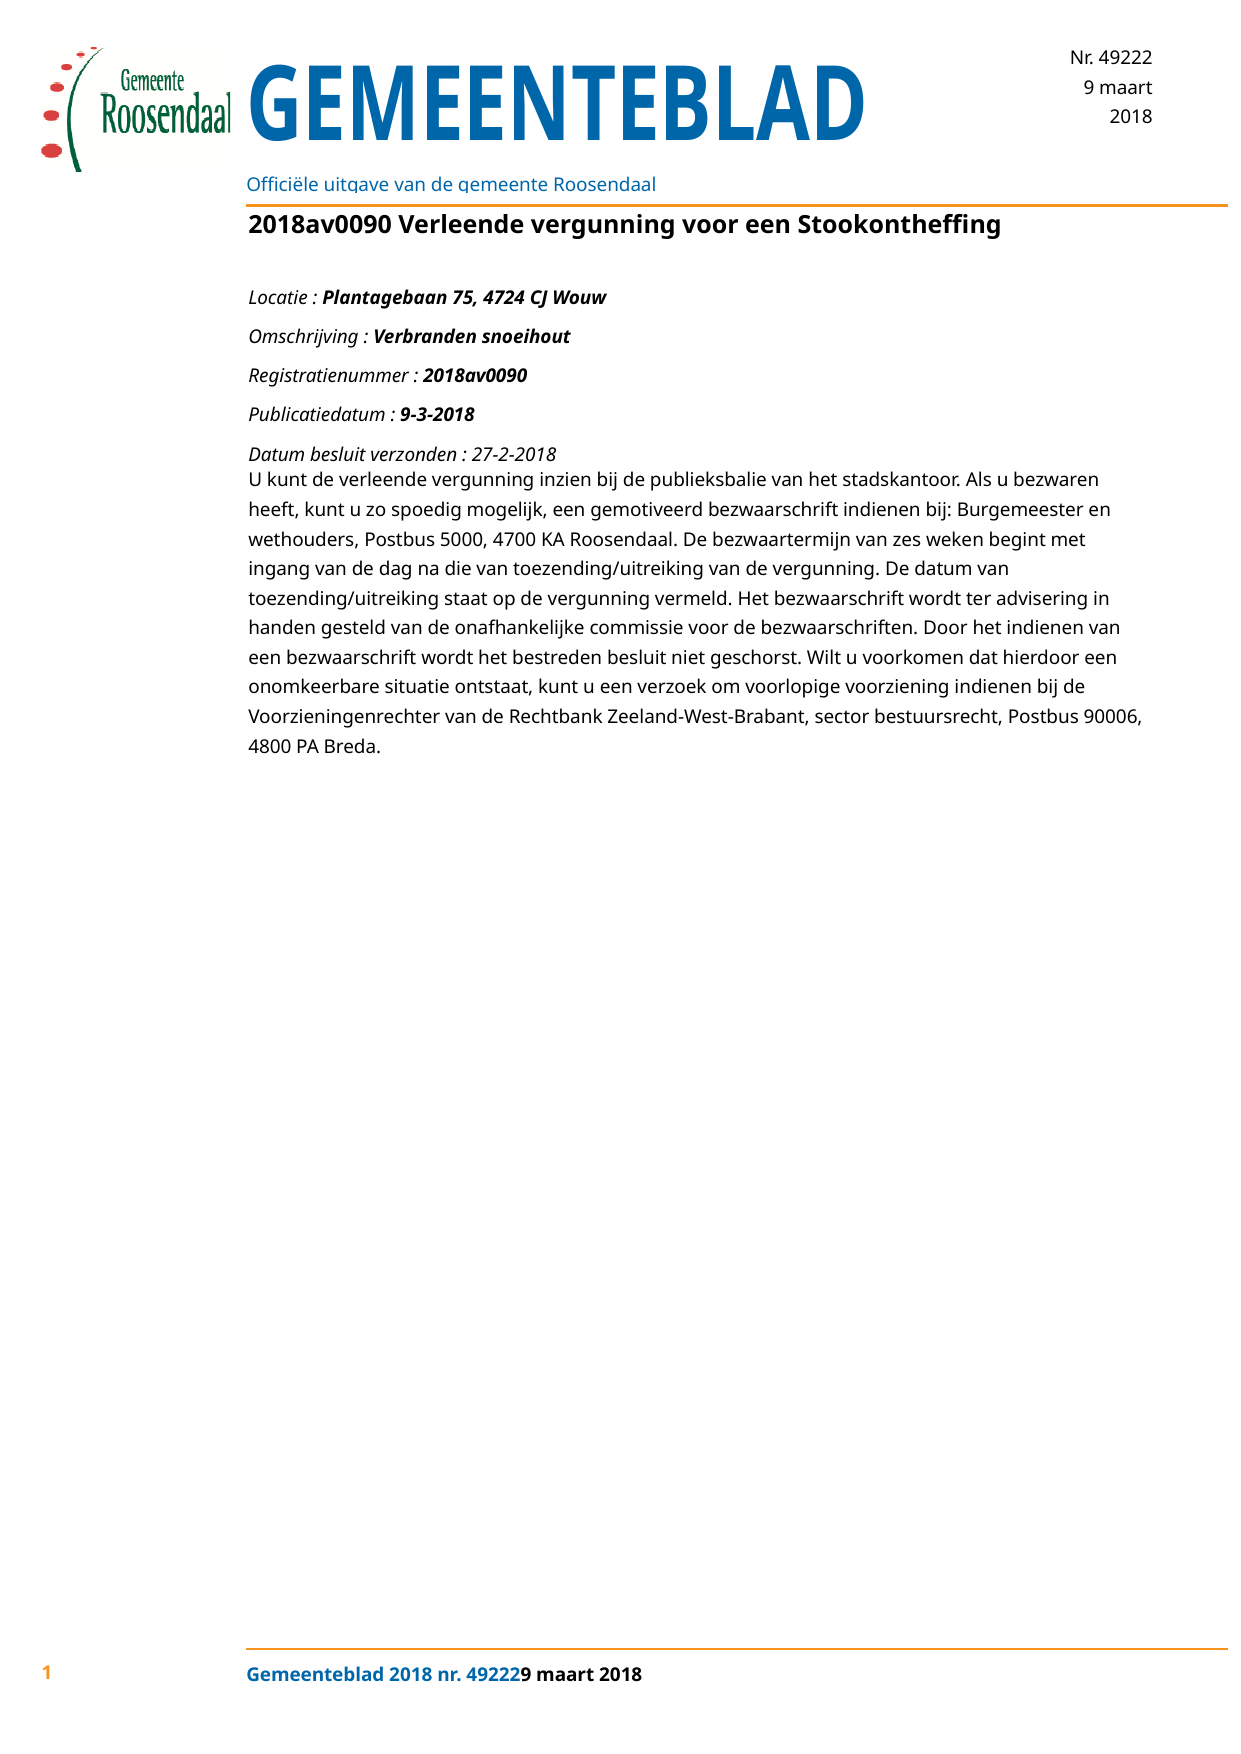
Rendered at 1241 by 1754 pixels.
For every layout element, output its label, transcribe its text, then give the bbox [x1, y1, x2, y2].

text Omschrijving : Verbranden snoeihout [248, 323, 1152, 349]
text Registratienummer : 2018av0090 [248, 362, 1152, 388]
text 2018av0090 Verleende vergunning voor een Stookontheffing [248, 207, 1152, 241]
picture [41, 47, 231, 172]
text Datum besluit verzonden : 27-2-2018 [248, 441, 1152, 467]
text U kunt de verleende vergunning inzien bij de publieksbalie van het stadskantoor. Als u bezwaren heeft, kunt u zo spoedig mogelijk, een gemotiveerd bezwaarschrift indienen bij: Burgemeester en wethouders, Postbus 5000, 4700 KA Roosendaal. De bezwaartermijn van zes weken begint met ingang van de dag na die van toezending/uitreiking van de vergunning. De datum van toezending/uitreiking staat op de vergunning vermeld. Het bezwaarschrift wordt ter advisering in handen gesteld van de onafhankelijke commissie voor de bezwaarschriften. Door het indienen van een bezwaarschrift wordt het bestreden besluit niet geschorst. Wilt u voorkomen dat hierdoor een onomkeerbare situatie ontstaat, kunt u een verzoek om voorlopige voorziening indienen bij de Voorzieningenrechter van de Rechtbank Zeeland-West-Brabant, sector bestuursrecht, Postbus 90006, 4800 PA Breda. [248, 467, 1152, 759]
text Locatie : Plantagebaan 75, 4724 CJ Wouw [248, 284, 1152, 309]
text Publicatiedatum : 9-3-2018 [248, 402, 1152, 427]
